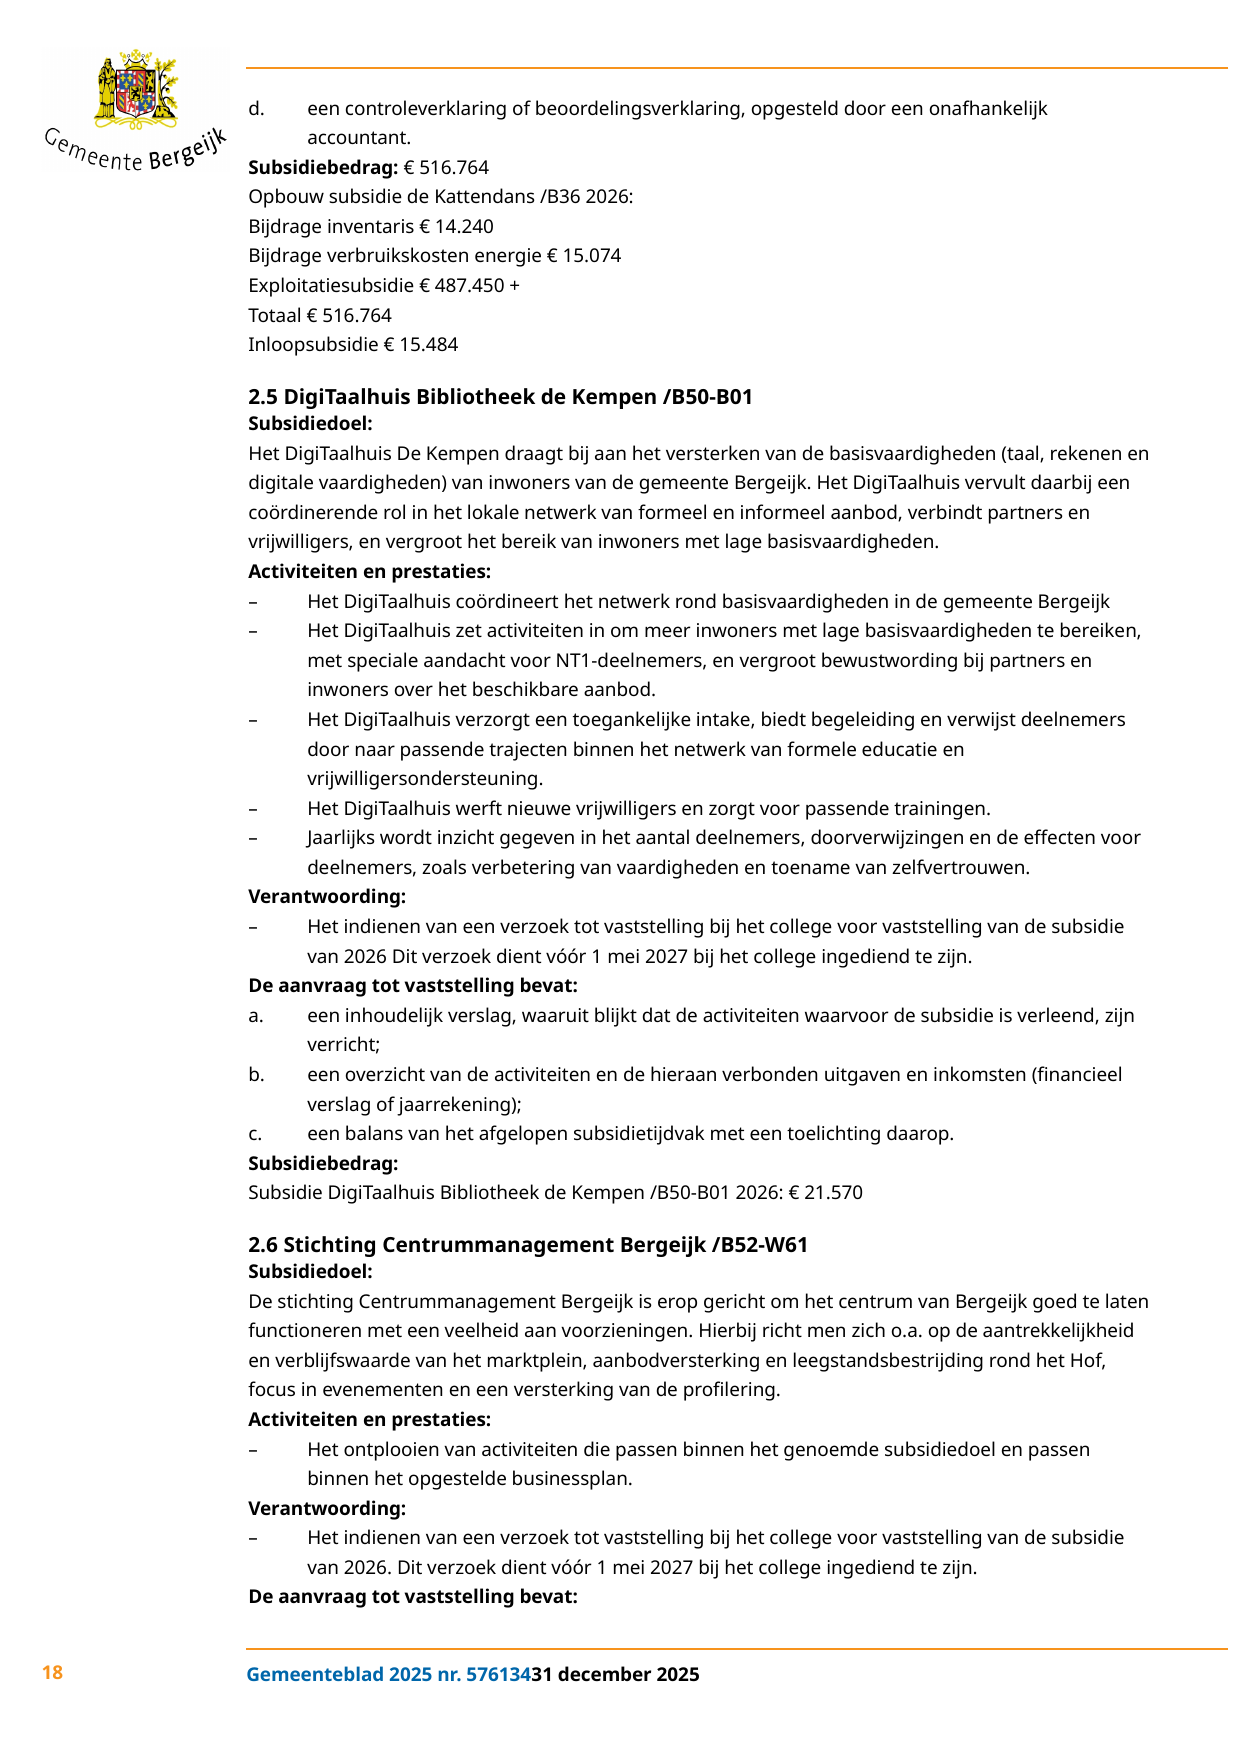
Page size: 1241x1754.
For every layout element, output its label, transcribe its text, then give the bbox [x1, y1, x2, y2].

list Jaarlijks wordt inzicht gegeven in het aantal deelnemers, doorverwijzingen en de effecten voor deelnemers, zoals verbetering van vaardigheden en toename van zelfvertrouwen. [248, 824, 1152, 880]
text Het DigiTaalhuis De Kempen draagt bij aan het versterken van de basisvaardigheden (taal, rekenen en digitale vaardigheden) van inwoners van de gemeente Bergeijk. Het DigiTaalhuis vervult daarbij een coördinerende rol in het lokale netwerk van formeel en informeel aanbod, verbindt partners en vrijwilligers, en vergroot het bereik van inwoners met lage basisvaardigheden. [248, 440, 1152, 554]
list een overzicht van de activiteiten en de hieraan verbonden uitgaven en inkomsten (financieel verslag of jaarrekening); [248, 1061, 1152, 1116]
list Het DigiTaalhuis werft nieuwe vrijwilligers en zorgt voor passende trainingen. [248, 795, 1152, 821]
text 2.6 Stichting Centrummanagement Bergeijk /B52-W61 [248, 1230, 1152, 1258]
list Het DigiTaalhuis coördineert het netwerk rond basisvaardigheden in de gemeente Bergeijk [248, 588, 1152, 613]
list Het indienen van een verzoek tot vaststelling bij het college voor vaststelling van de subsidie van 2026. Dit verzoek dient vóór 1 mei 2027 bij het college ingediend te zijn. [248, 1524, 1152, 1580]
text Opbouw subsidie de Kattendans /B36 2026: [248, 183, 1152, 209]
text Inloopsubsidie € 15.484 [248, 331, 1152, 357]
list een inhoudelijk verslag, waaruit blijkt dat de activiteiten waarvoor de subsidie is verleend, zijn verricht; [248, 1002, 1152, 1057]
text 2.5 DigiTaalhuis Bibliotheek de Kempen /B50-B01 [248, 382, 1152, 410]
list Het ontplooien van activiteiten die passen binnen het genoemde subsidiedoel en passen binnen het opgestelde businessplan. [248, 1436, 1152, 1491]
text Verantwoording: [248, 884, 1152, 909]
text De stichting Centrummanagement Bergeijk is erop gericht om het centrum van Bergeijk goed te laten functioneren met een veelheid aan voorzieningen. Hierbij richt men zich o.a. op de aantrekkelijkheid en verblijfswaarde van het marktplein, aanbodversterking en leegstandsbestrijding rond het Hof, focus in evenementen en een versterking van de profilering. [248, 1288, 1152, 1402]
text Activiteiten en prestaties: [248, 558, 1152, 584]
text Subsidiedoel: [248, 410, 1152, 436]
text Activiteiten en prestaties: [248, 1406, 1152, 1432]
list een balans van het afgelopen subsidietijdvak met een toelichting daarop. [248, 1120, 1152, 1146]
text Subsidiebedrag: [248, 1150, 1152, 1176]
text Exploitatiesubsidie € 487.450 + [248, 272, 1152, 298]
picture [41, 47, 231, 172]
text Verantwoording: [248, 1495, 1152, 1521]
text Subsidiedoel: [248, 1258, 1152, 1284]
text De aanvraag tot vaststelling bevat: [248, 972, 1152, 998]
list Het DigiTaalhuis zet activiteiten in om meer inwoners met lage basisvaardigheden te bereiken, met speciale aandacht voor NT1-deelnemers, en vergroot bewustwording bij partners en inwoners over het beschikbare aanbod. [248, 617, 1152, 702]
text Bijdrage inventaris € 14.240 [248, 213, 1152, 239]
list Het DigiTaalhuis verzorgt een toegankelijke intake, biedt begeleiding en verwijst deelnemers door naar passende trajecten binnen het netwerk van formele educatie en vrijwilligersondersteuning. [248, 706, 1152, 791]
list Het indienen van een verzoek tot vaststelling bij het college voor vaststelling van de subsidie van 2026 Dit verzoek dient vóór 1 mei 2027 bij het college ingediend te zijn. [248, 913, 1152, 968]
list een controleverklaring of beoordelingsverklaring, opgesteld door een onafhankelijk accountant. [248, 95, 1152, 150]
text Subsidie DigiTaalhuis Bibliotheek de Kempen /B50-B01 2026: € 21.570 [248, 1179, 1152, 1205]
text De aanvraag tot vaststelling bevat: [248, 1584, 1152, 1609]
text Subsidiebedrag: € 516.764 [248, 154, 1152, 180]
text Bijdrage verbruikskosten energie € 15.074 [248, 243, 1152, 268]
text Totaal € 516.764 [248, 302, 1152, 328]
